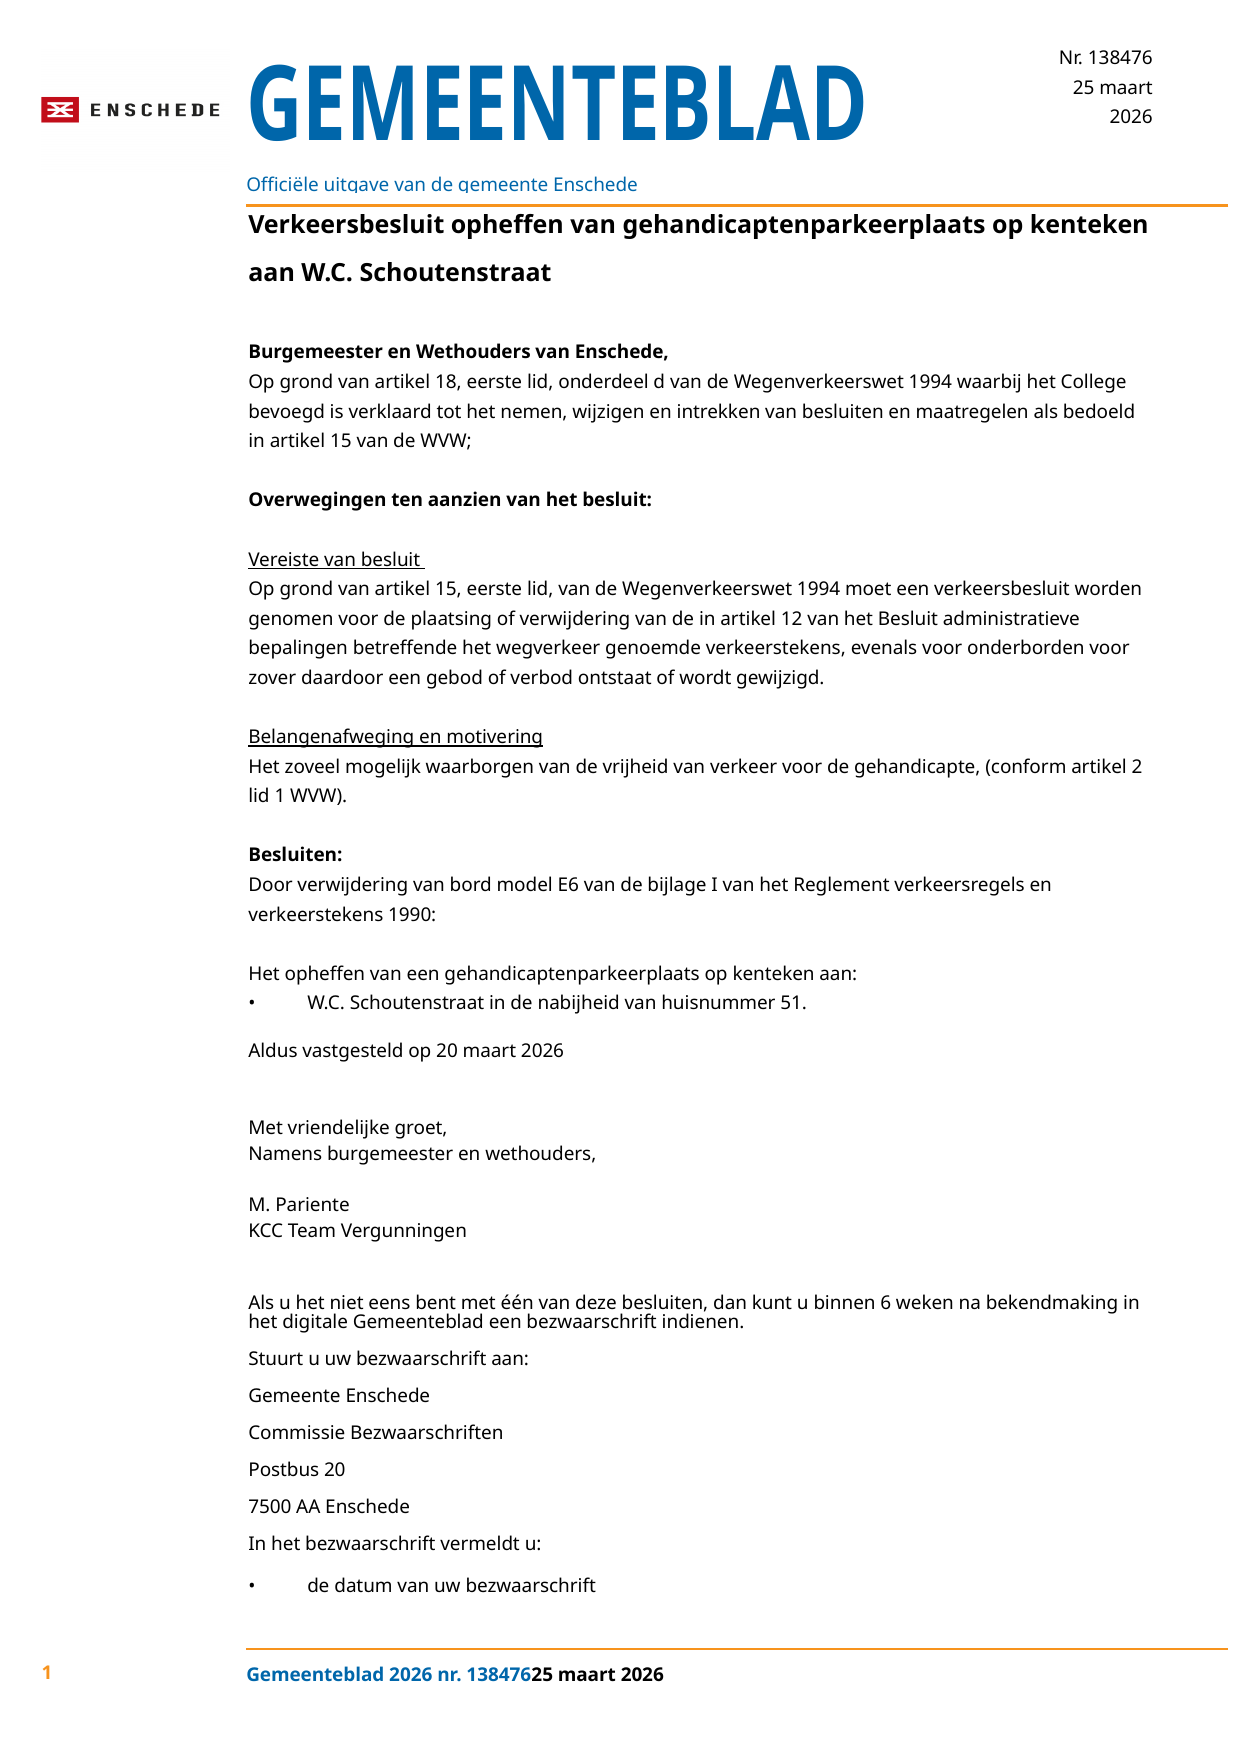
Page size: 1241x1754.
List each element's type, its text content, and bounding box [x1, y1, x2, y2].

text Commissie Bezwaarschriften [248, 1424, 1152, 1443]
text Overwegingen ten aanzien van het besluit: [248, 487, 1152, 512]
text Stuurt u uw bezwaarschrift aan: [248, 1350, 1152, 1369]
text 7500 AA Enschede [248, 1498, 1152, 1517]
text Besluiten: [248, 842, 1152, 867]
text Burgemeester en Wethouders van Enschede, [248, 339, 1152, 364]
text Aldus vastgesteld op 20 maart 2026 [248, 1037, 1152, 1063]
text Door verwijdering van bord model E6 van de bijlage I van het Reglement verkeersregels en verkeerstekens 1990: [248, 871, 1152, 926]
text Met vriendelijke groet, [248, 1114, 1152, 1140]
text Gemeente Enschede [248, 1387, 1152, 1406]
text Postbus 20 [248, 1461, 1152, 1480]
text Belangenafweging en motivering [248, 723, 1152, 749]
text Verkeersbesluit opheffen van gehandicaptenparkeerplaats op kenteken aan W.C. Schoutenstraat [248, 207, 1152, 288]
text M. Pariente [248, 1192, 1152, 1217]
text Vereiste van besluit [248, 546, 1152, 571]
text Op grond van artikel 18, eerste lid, onderdeel d van de Wegenverkeerswet 1994 waarbij het College bevoegd is verklaard tot het nemen, wijzigen en intrekken van besluiten en maatregelen als bedoeld in artikel 15 van de WVW; [248, 368, 1152, 453]
list de datum van uw bezwaarschrift [248, 1572, 1152, 1598]
text Namens burgemeester en wethouders, [248, 1140, 1152, 1166]
text KCC Team Vergunningen [248, 1217, 1152, 1243]
list W.C. Schoutenstraat in de nabijheid van huisnummer 51. [248, 989, 1152, 1015]
picture [41, 47, 231, 172]
text Als u het niet eens bent met één van deze besluiten, dan kunt u binnen 6 weken na bekendmaking in het digitale Gemeenteblad een bezwaarschrift indienen. [248, 1294, 1152, 1332]
text Het opheffen van een gehandicaptenparkeerplaats op kenteken aan: [248, 960, 1152, 986]
text In het bezwaarschrift vermeldt u: [248, 1535, 1152, 1554]
text Op grond van artikel 15, eerste lid, van de Wegenverkeerswet 1994 moet een verkeersbesluit worden genomen voor de plaatsing of verwijdering van de in artikel 12 van het Besluit administratieve bepalingen betreffende het wegverkeer genoemde verkeerstekens, evenals voor onderborden voor zover daardoor een gebod of verbod ontstaat of wordt gewijzigd. [248, 575, 1152, 690]
text Het zoveel mogelijk waarborgen van de vrijheid van verkeer voor de gehandicapte, (conform artikel 2 lid 1 WVW). [248, 753, 1152, 808]
